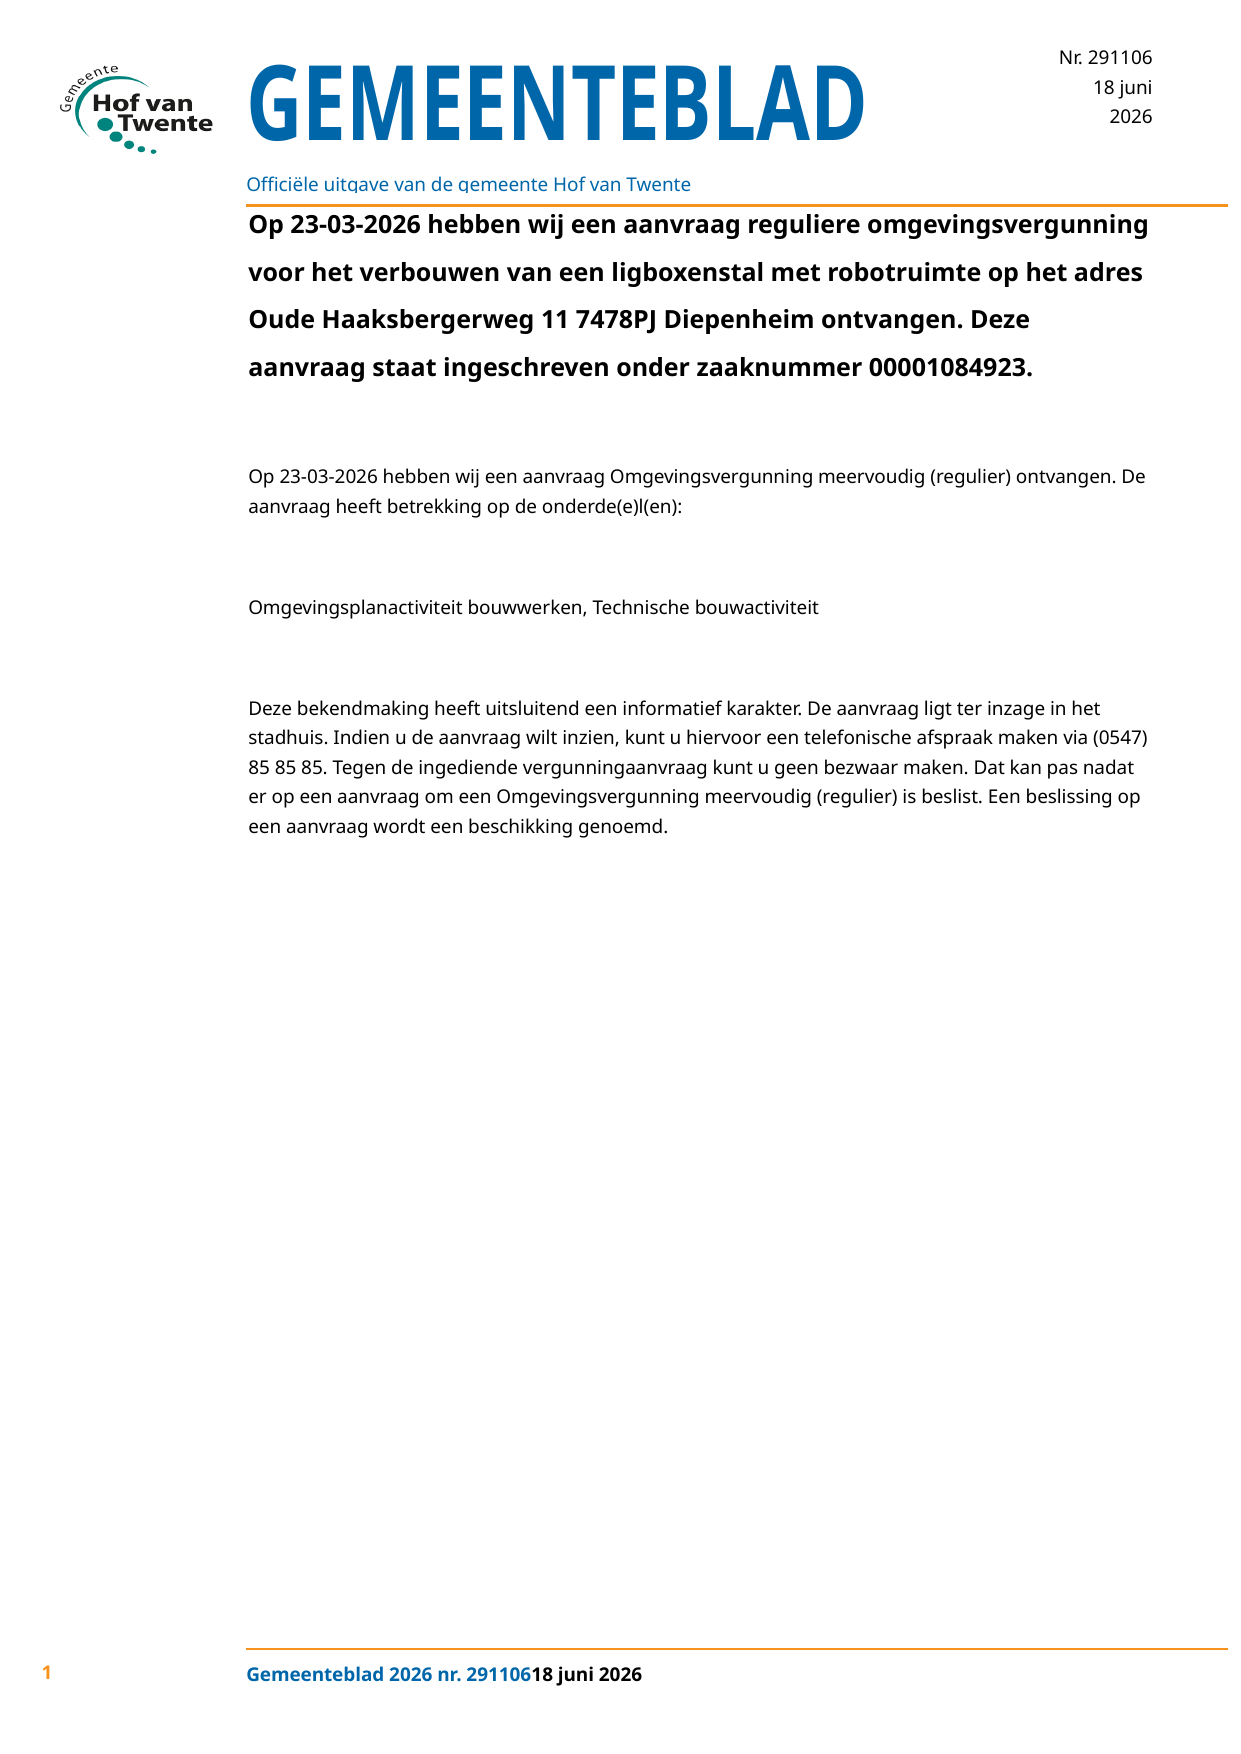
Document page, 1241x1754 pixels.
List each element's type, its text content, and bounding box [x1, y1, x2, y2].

text Omgevingsplanactiviteit bouwwerken, Technische bouwactiviteit [248, 594, 1152, 620]
text Deze bekendmaking heeft uitsluitend een informatief karakter. De aanvraag ligt ter inzage in het stadhuis. Indien u de aanvraag wilt inzien, kunt u hiervoor een telefonische afspraak maken via (0547) 85 85 85. Tegen de ingediende vergunningaanvraag kunt u geen bezwaar maken. Dat kan pas nadat er op een aanvraag om een Omgevingsvergunning meervoudig (regulier) is beslist. Een beslissing op een aanvraag wordt een beschikking genoemd. [248, 695, 1152, 839]
picture [41, 47, 231, 172]
text Op 23-03-2026 hebben wij een aanvraag reguliere omgevingsvergunning voor het verbouwen van een ligboxenstal met robotruimte op het adres Oude Haaksbergerweg 11 7478PJ Diepenheim ontvangen. Deze aanvraag staat ingeschreven onder zaaknummer 00001084923. [248, 207, 1152, 384]
text Op 23-03-2026 hebben wij een aanvraag Omgevingsvergunning meervoudig (regulier) ontvangen. De aanvraag heeft betrekking op de onderde(e)l(en): [248, 463, 1152, 519]
